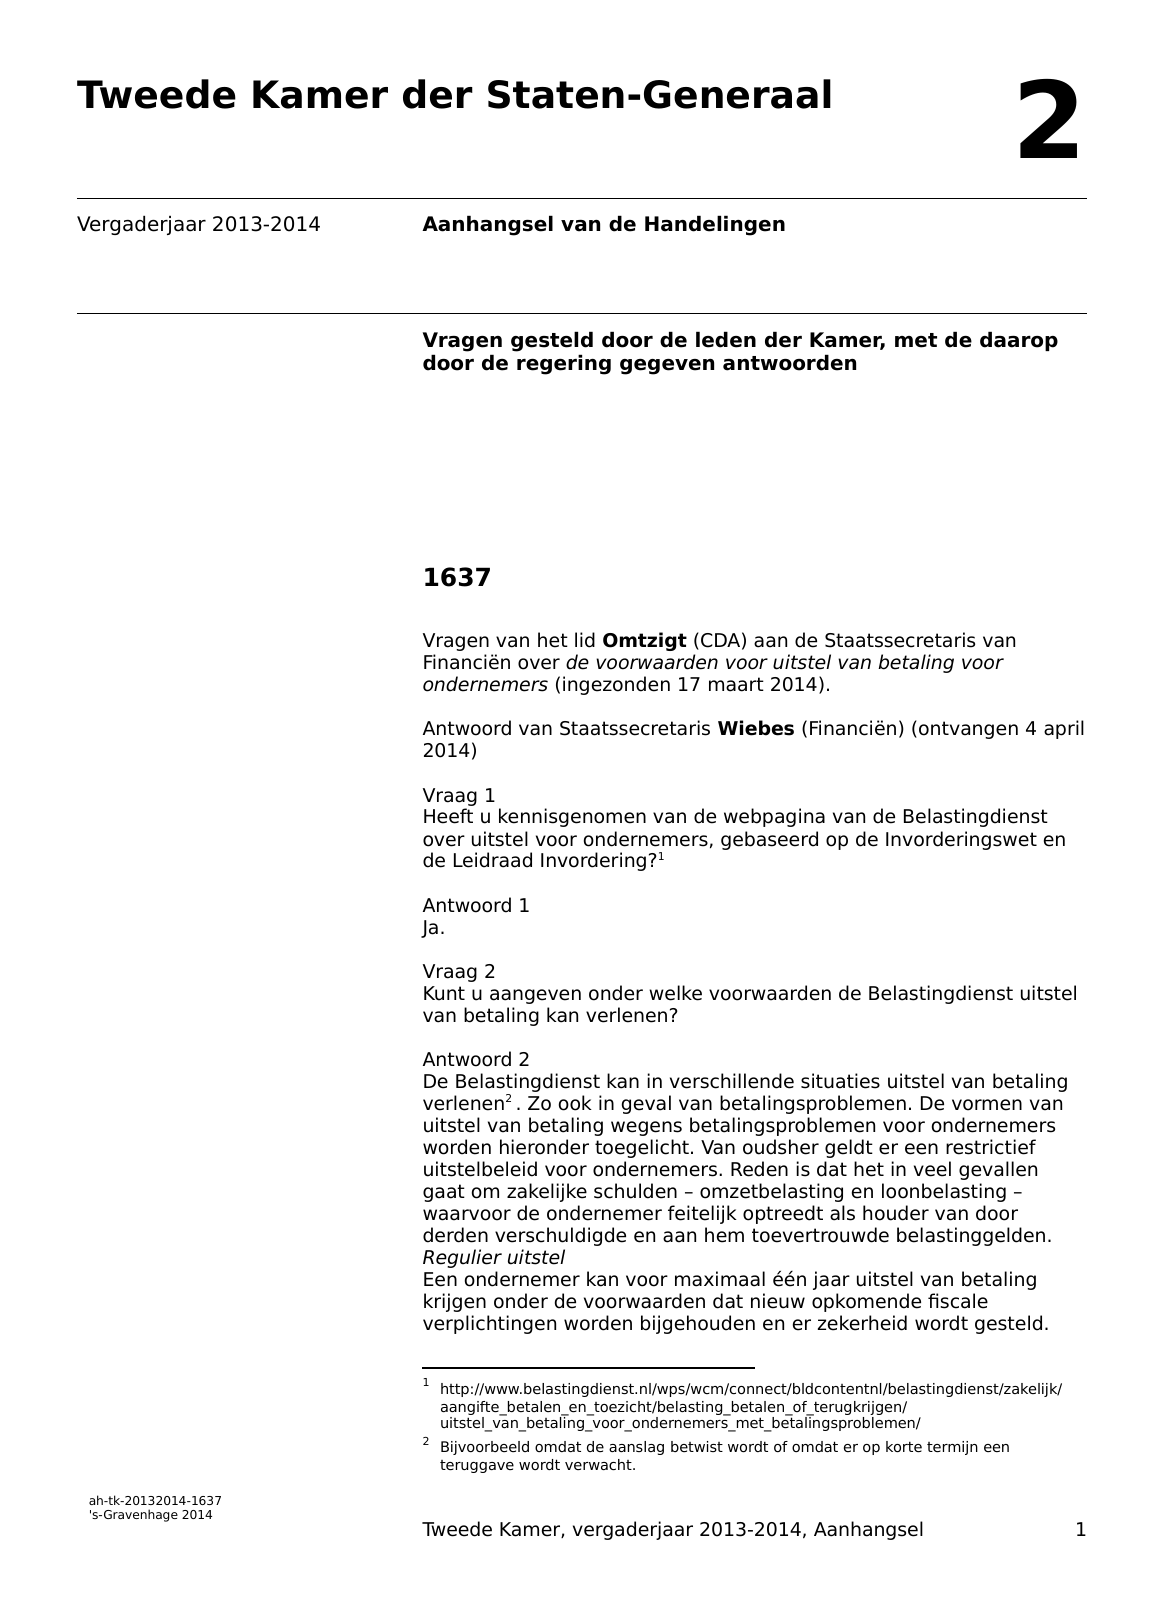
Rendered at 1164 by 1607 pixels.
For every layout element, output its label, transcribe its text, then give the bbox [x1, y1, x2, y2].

text Vragen van het lid Omtzigt (CDA) aan de Staatssecretaris van Financiën over de voorwaarden voor uitstel van betaling voor ondernemers (ingezonden 17 maart 2014). [422, 630, 1087, 696]
text http://www.belastingdienst.nl/wps/wcm/connect/bldcontentnl/belastingdienst/zakelijk/aangifte_betalen_en_toezicht/belasting_betalen_of_terugkrijgen/uitstel_van_betaling_voor_ondernemers_met_betalingsproblemen/ [422, 1377, 1087, 1432]
text Kunt u aangeven onder welke voorwaarden de Belastingdienst uitstel van betaling kan verlenen? [422, 983, 1087, 1027]
text Antwoord 2 [422, 1049, 1087, 1071]
text Antwoord 1 [422, 894, 1087, 917]
text Vraag 1 [422, 784, 1087, 806]
text Heeft u kennisgenomen van de webpagina van de Belastingdienst over uitstel voor ondernemers, gebaseerd op de Invorderingswet en de Leidraad Invordering? [422, 806, 1087, 872]
text Ja. [422, 917, 1087, 938]
table_cell Aanhangsel van de Handelingen [422, 199, 1087, 313]
table_cell Vergaderjaar 2013-2014 [77, 199, 422, 313]
text De Belastingdienst kan in verschillende situaties uitstel van betaling verlenen. Zo ook in geval van betalingsproblemen. De vormen van uitstel van betaling wegens betalingsproblemen voor ondernemers worden hieronder toegelicht. Van oudsher geldt er een restrictief uitstelbeleid voor ondernemers. Reden is dat het in veel gevallen gaat om zakelijke schulden – omzetbelasting en loonbelasting – waarvoor de ondernemer feitelijk optreedt als houder van door derden verschuldigde en aan hem toevertrouwde belastinggelden. [422, 1071, 1087, 1247]
text 's-Gravenhage 2014 [88, 1508, 323, 1522]
table_cell [77, 314, 422, 375]
text Regulier uitstel [422, 1247, 1087, 1269]
text 1637 [422, 563, 1087, 592]
text ah-tk-20132014-1637 [88, 1494, 323, 1508]
text Vraag 2 [422, 961, 1087, 983]
table_cell Vragen gesteld door de leden der Kamer, met de daarop door de regering gegeven antwoorden [422, 314, 1087, 375]
table_header 2 [886, 59, 1087, 198]
text Bijvoorbeeld omdat de aanslag betwist wordt of omdat er op korte termijn een teruggave wordt verwacht. [422, 1435, 1087, 1474]
text Een ondernemer kan voor maximaal één jaar uitstel van betaling krijgen onder de voorwaarden dat nieuw opkomende fiscale verplichtingen worden bijgehouden en er zekerheid wordt gesteld. [422, 1269, 1087, 1334]
table_header Tweede Kamer der Staten-Generaal [77, 59, 886, 198]
text Antwoord van Staatssecretaris Wiebes (Financiën) (ontvangen 4 april 2014) [422, 718, 1087, 762]
